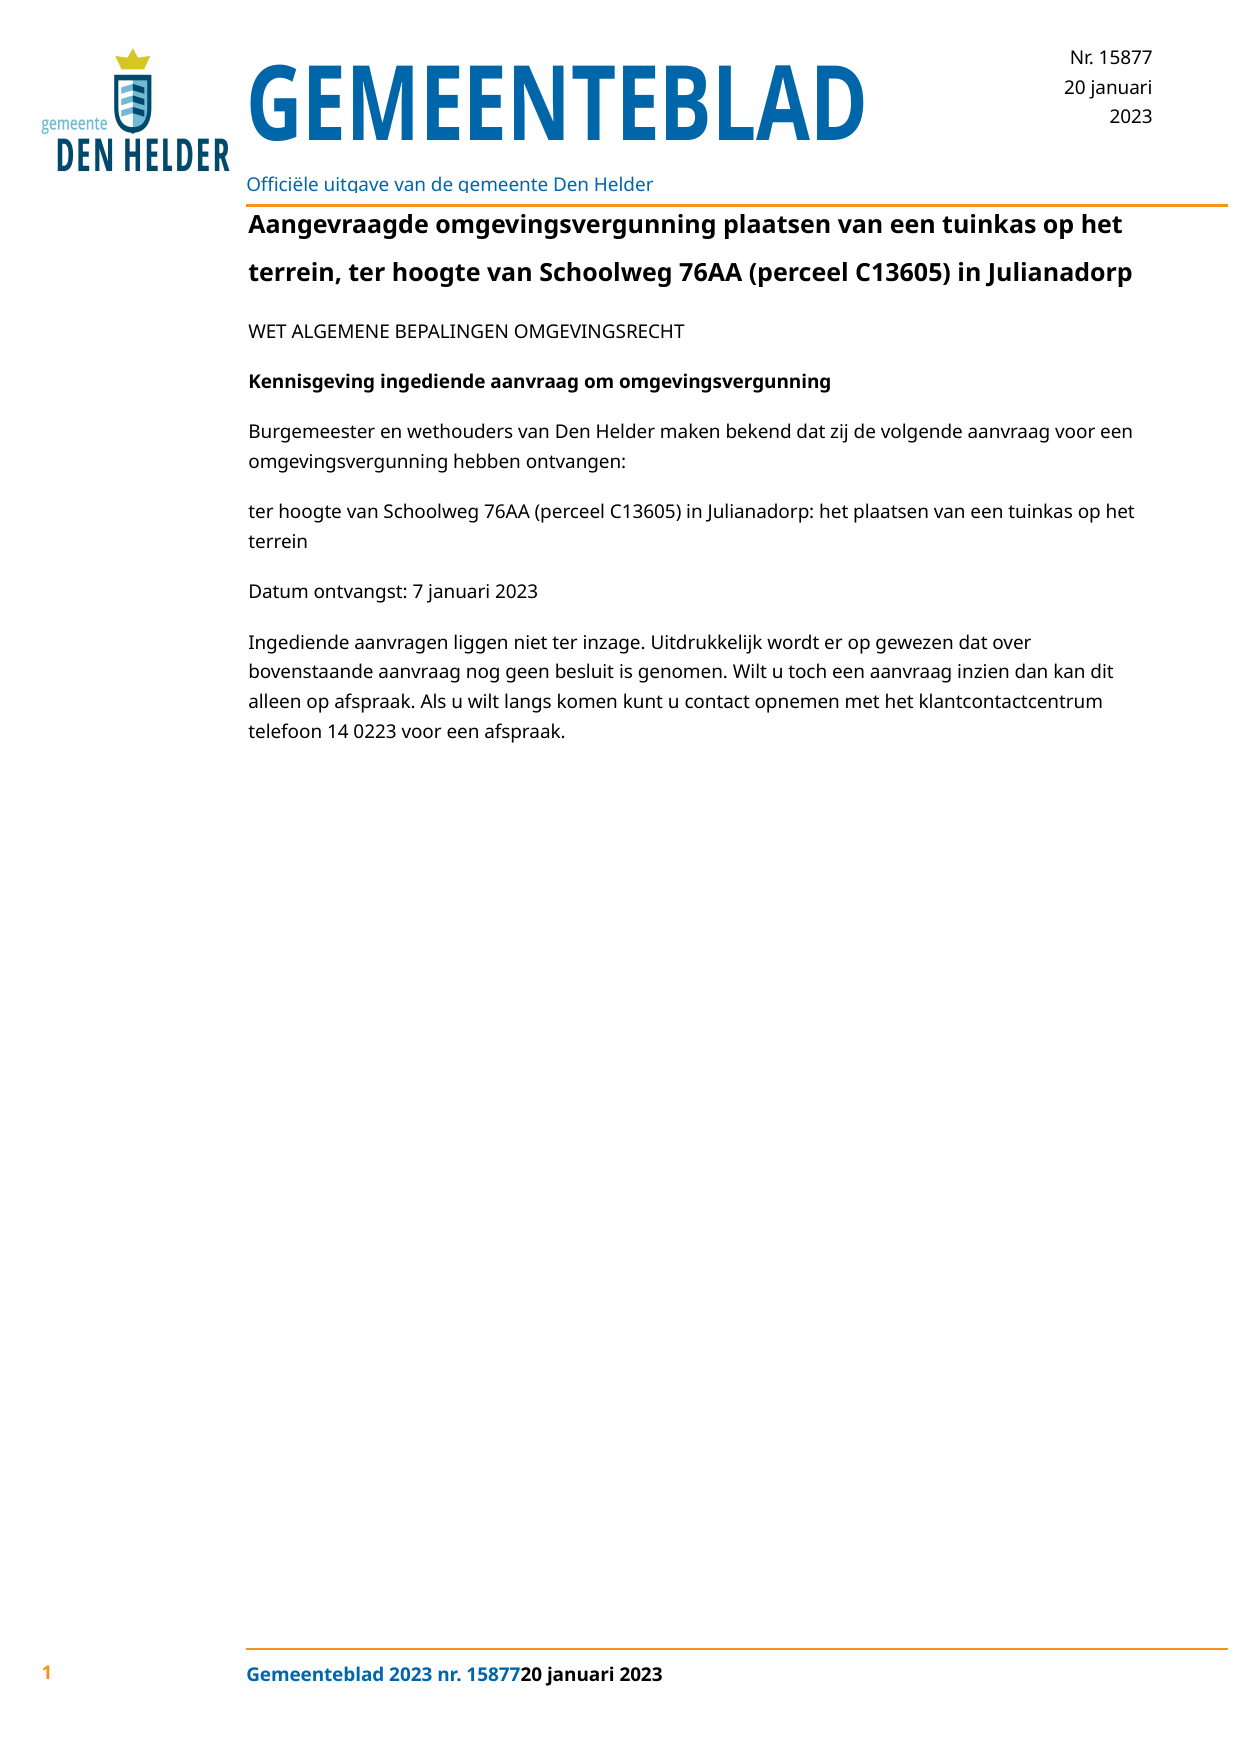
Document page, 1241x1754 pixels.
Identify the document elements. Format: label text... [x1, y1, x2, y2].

text Burgemeester en wethouders van Den Helder maken bekend dat zij de volgende aanvraag voor een omgevingsvergunning hebben ontvangen: [248, 419, 1152, 474]
text WET ALGEMENE BEPALINGEN OMGEVINGSRECHT [248, 318, 1152, 344]
picture [63, 144, 68, 165]
picture [41, 47, 231, 172]
picture [182, 144, 187, 165]
text Ingediende aanvragen liggen niet ter inzage. Uitdrukkelijk wordt er op gewezen dat over bovenstaande aanvraag nog geen besluit is genomen. Wilt u toch een aanvraag inzien dan kan dit alleen op afspraak. Als u wilt langs komen kunt u contact opnemen met het klantcontactcentrum telefoon 14 0223 voor een afspraak. [248, 629, 1152, 744]
text ter hoogte van Schoolweg 76AA (perceel C13605) in Julianadorp: het plaatsen van een tuinkas op het terrein [248, 499, 1152, 554]
text Datum ontvangst: 7 januari 2023 [248, 579, 1152, 604]
text Aangevraagde omgevingsvergunning plaatsen van een tuinkas op het terrein, ter hoogte van Schoolweg 76AA (perceel C13605) in Julianadorp [248, 207, 1152, 288]
picture [130, 157, 135, 172]
picture [100, 154, 106, 172]
text Kennisgeving ingediende aanvraag om omgevingsvergunning [248, 368, 1152, 394]
picture [220, 160, 224, 172]
